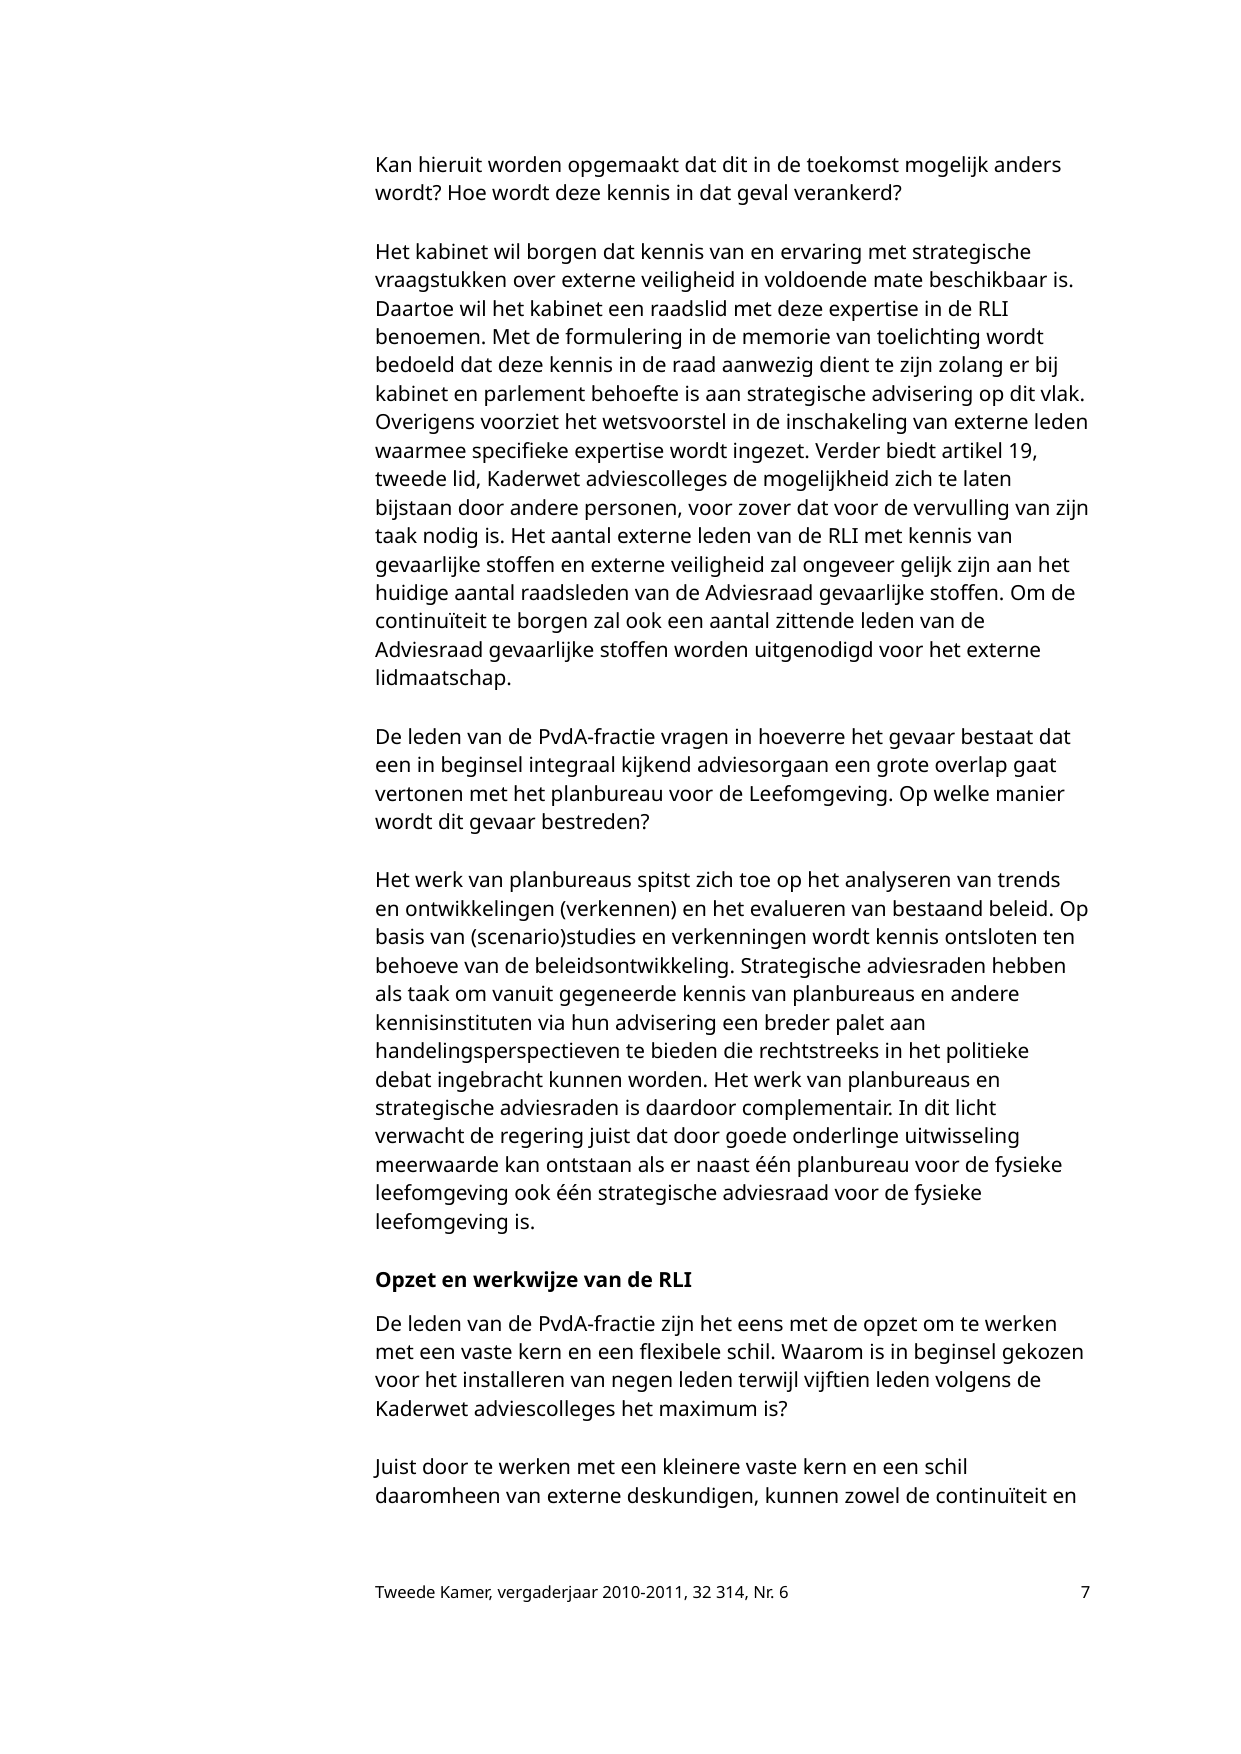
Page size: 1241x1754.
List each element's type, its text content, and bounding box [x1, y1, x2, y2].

text Het kabinet wil borgen dat kennis van en ervaring met strategische vraagstukken over externe veiligheid in voldoende mate beschikbaar is. Daartoe wil het kabinet een raadslid met deze expertise in de RLI benoemen. Met de formulering in de memorie van toelichting wordt bedoeld dat deze kennis in de raad aanwezig dient te zijn zolang er bij kabinet en parlement behoefte is aan strategische advisering op dit vlak. Overigens voorziet het wetsvoorstel in de inschakeling van externe leden waarmee specifieke expertise wordt ingezet. Verder biedt artikel 19, tweede lid, Kaderwet adviescolleges de mogelijkheid zich te laten bijstaan door andere personen, voor zover dat voor de vervulling van zijn taak nodig is. Het aantal externe leden van de RLI met kennis van gevaarlijke stoffen en externe veiligheid zal ongeveer gelijk zijn aan het huidige aantal raadsleden van de Adviesraad gevaarlijke stoffen. Om de continuïteit te borgen zal ook een aantal zittende leden van de Adviesraad gevaarlijke stoffen worden uitgenodigd voor het externe lidmaatschap. [375, 237, 1090, 692]
text De leden van de PvdA-fractie vragen in hoeverre het gevaar bestaat dat een in beginsel integraal kijkend adviesorgaan een grote overlap gaat vertonen met het planbureau voor de Leefomgeving. Op welke manier wordt dit gevaar bestreden? [375, 722, 1090, 836]
text Het werk van planbureaus spitst zich toe op het analyseren van trends en ontwikkelingen (verkennen) en het evalueren van bestaand beleid. Op basis van (scenario)studies en verkenningen wordt kennis ontsloten ten behoeve van de beleidsontwikkeling. Strategische adviesraden hebben als taak om vanuit gegeneerde kennis van planbureaus en andere kennisinstituten via hun advisering een breder palet aan handelingsperspectieven te bieden die rechtstreeks in het politieke debat ingebracht kunnen worden. Het werk van planbureaus en strategische adviesraden is daardoor complementair. In dit licht verwacht de regering juist dat door goede onderlinge uitwisseling meerwaarde kan ontstaan als er naast één planbureau voor de fysieke leefomgeving ook één strategische adviesraad voor de fysieke leefomgeving is. [375, 866, 1090, 1235]
text De leden van de PvdA-fractie zijn het eens met de opzet om te werken met een vaste kern en een flexibele schil. Waarom is in beginsel gekozen voor het installeren van negen leden terwijl vijftien leden volgens de Kaderwet adviescolleges het maximum is? [375, 1309, 1090, 1422]
text Kan hieruit worden opgemaakt dat dit in de toekomst mogelijk anders wordt? Hoe wordt deze kennis in dat geval verankerd? [375, 150, 1090, 207]
text Opzet en werkwijze van de RLI [375, 1265, 1090, 1294]
text Juist door te werken met een kleinere vaste kern en een schil daaromheen van externe deskundigen, kunnen zowel de continuïteit en [375, 1452, 1090, 1509]
